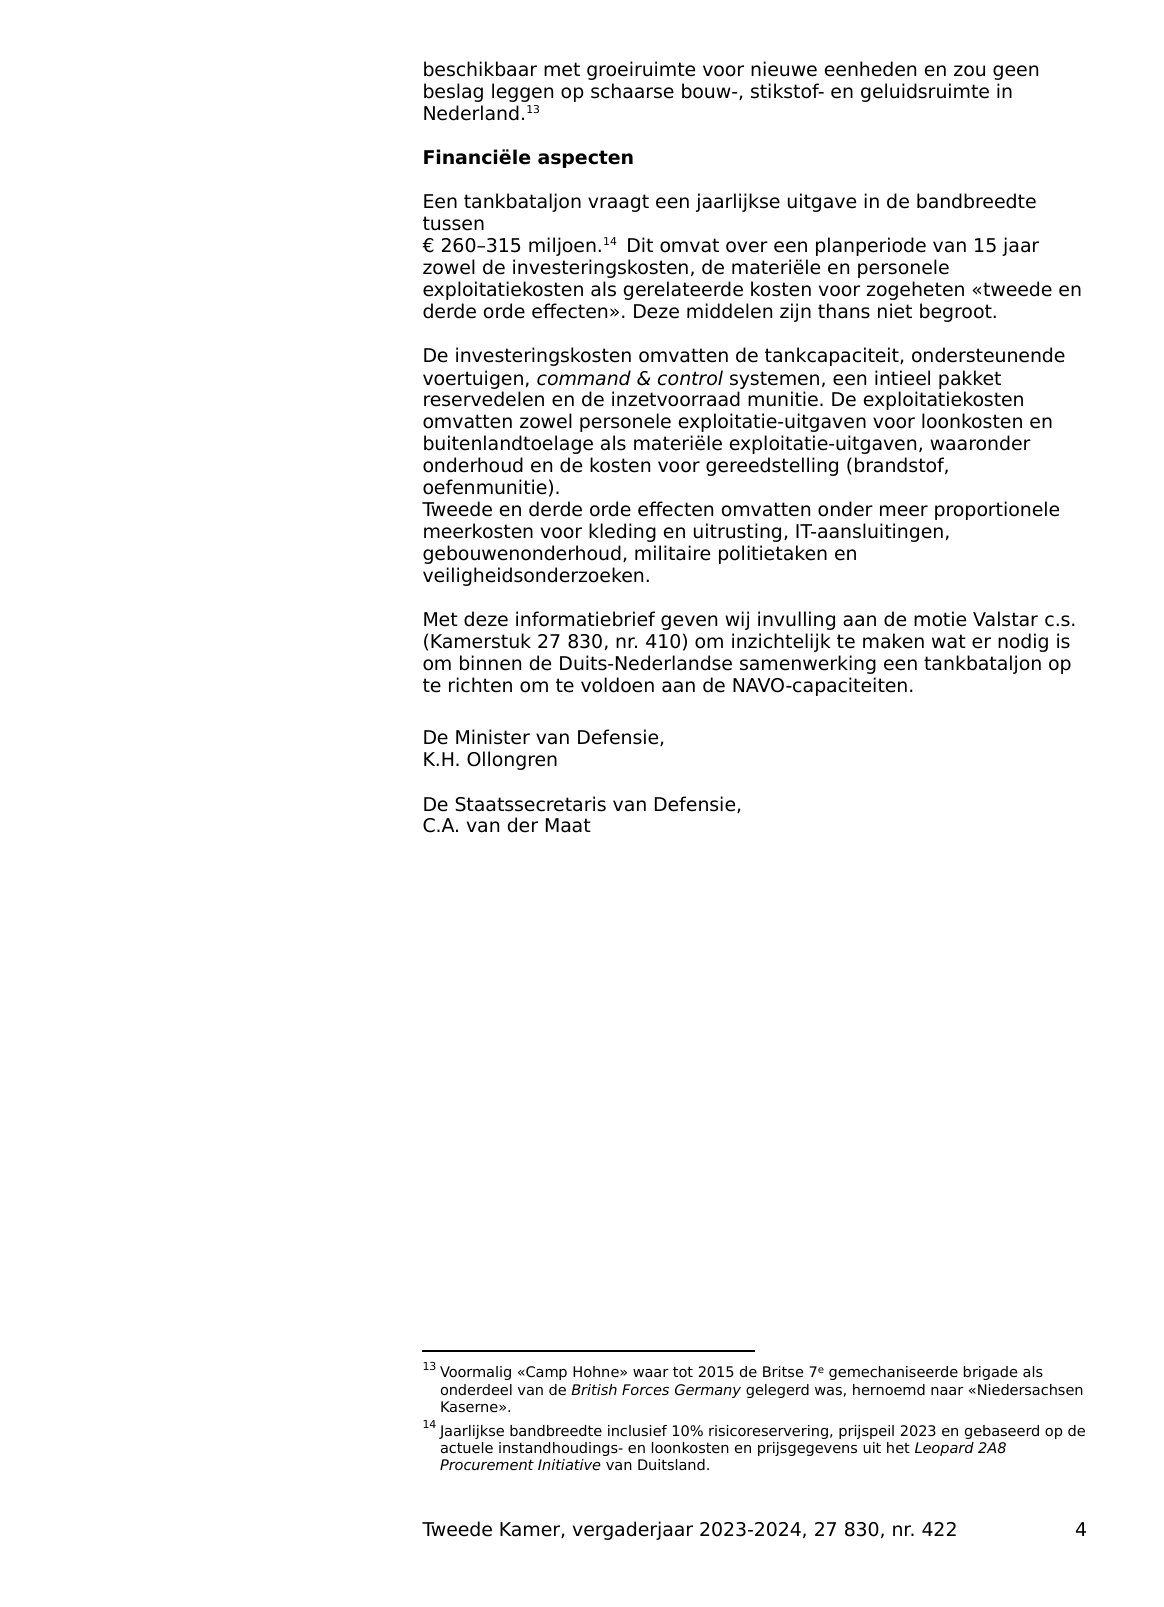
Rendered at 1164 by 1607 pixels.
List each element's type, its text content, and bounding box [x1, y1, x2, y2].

text Met deze informatiebrief geven wij invulling aan de motie Valstar c.s. (Kamerstuk 27 830, nr. 410) om inzichtelijk te maken wat er nodig is om binnen de Duits-Nederlandse samenwerking een tankbataljon op te richten om te voldoen aan de NAVO-capaciteiten. [422, 609, 1087, 697]
subtitle Financiële aspecten [422, 147, 1087, 169]
text beschikbaar met groeiruimte voor nieuwe eenheden en zou geen beslag leggen op schaarse bouw-, stikstof- en geluidsruimte in Nederland. [422, 59, 1087, 125]
text € 260–315 miljoen. Dit omvat over een planperiode van 15 jaar zowel de investeringskosten, de materiële en personele exploitatiekosten als gerelateerde kosten voor zogeheten «tweede en derde orde effecten». Deze middelen zijn thans niet begroot. [422, 235, 1087, 323]
text Een tankbataljon vraagt een jaarlijkse uitgave in de bandbreedte tussen [422, 191, 1087, 235]
text Tweede en derde orde effecten omvatten onder meer proportionele meerkosten voor kleding en uitrusting, IT-aansluitingen, gebouwenonderhoud, militaire politietaken en veiligheidsonderzoeken. [422, 499, 1087, 587]
text De Staatssecretaris van Defensie, C.A. van der Maat [422, 793, 1087, 837]
text Voormalig «Camp Hohne» waar tot 2015 de Britse 7e gemechaniseerde brigade als onderdeel van de British Forces Germany gelegerd was, hernoemd naar «Niedersachsen Kaserne». [422, 1360, 1087, 1416]
text De Minister van Defensie, K.H. Ollongren [422, 727, 1087, 771]
text De investeringskosten omvatten de tankcapaciteit, ondersteunende voertuigen, command & control systemen, een intieel pakket reservedelen en de inzetvoorraad munitie. De exploitatiekosten omvatten zowel personele exploitatie-uitgaven voor loonkosten en buitenlandtoelage als materiële exploitatie-uitgaven, waaronder onderhoud en de kosten voor gereedstelling (brandstof, oefenmunitie). [422, 345, 1087, 499]
text Jaarlijkse bandbreedte inclusief 10% risicoreservering, prijspeil 2023 en gebaseerd op de actuele instandhoudings- en loonkosten en prijsgegevens uit het Leopard 2A8 Procurement Initiative van Duitsland. [422, 1418, 1087, 1474]
